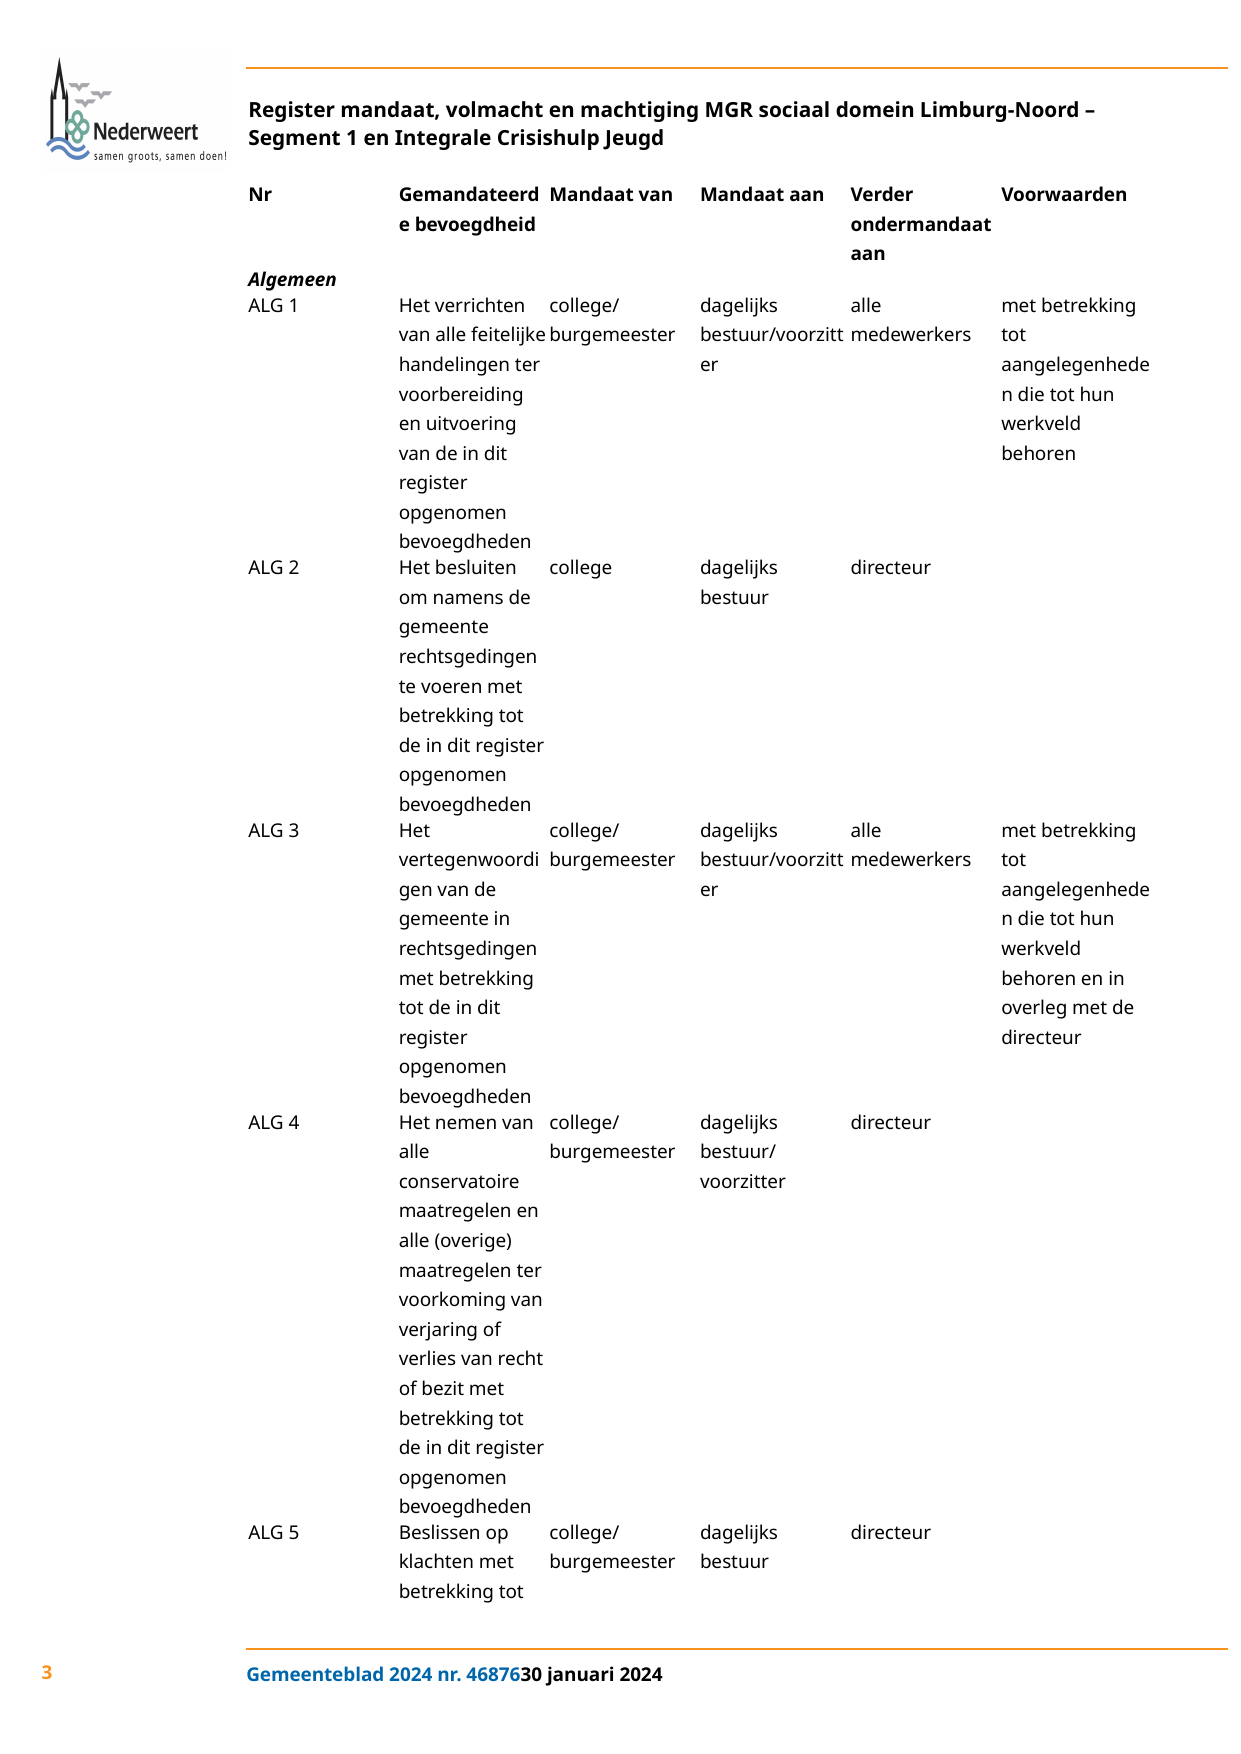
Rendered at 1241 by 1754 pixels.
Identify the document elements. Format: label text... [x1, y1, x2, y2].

table_cell dagelijks bestuur [700, 555, 850, 817]
table_cell [1001, 1109, 1152, 1519]
table_cell dagelijks bestuur/voorzitter [700, 817, 850, 1109]
table_cell dagelijks bestuur/voorzitter [700, 292, 850, 554]
table_cell college/burgemeester [549, 1519, 700, 1604]
table_cell ALG 5 [248, 1519, 398, 1604]
table_header Voorwaarden [1001, 181, 1152, 266]
table_cell ALG 2 [248, 555, 398, 817]
table_cell college [549, 555, 700, 817]
table_cell dagelijks bestuur [700, 1519, 850, 1604]
table_cell Beslissen op klachten met betrekking tot [399, 1519, 549, 1604]
table_header Mandaat van [549, 181, 700, 266]
table_cell alle medewerkers [850, 817, 1001, 1109]
table_cell [1001, 1519, 1152, 1604]
table_cell college/burgemeester [549, 292, 700, 554]
table_cell ALG 4 [248, 1109, 398, 1519]
table_header Verder ondermandaat aan [850, 181, 1001, 266]
table_cell directeur [850, 1109, 1001, 1519]
table_cell Het vertegenwoordigen van de gemeente in rechtsgedingen met betrekking tot de in dit register opgenomen bevoegdheden [399, 817, 549, 1109]
table_header Nr [248, 181, 398, 266]
table_header Mandaat aan [700, 181, 850, 266]
table_cell alle medewerkers [850, 292, 1001, 554]
table_cell Het verrichten van alle feitelijke handelingen ter voorbereiding en uitvoering van de in dit register opgenomen bevoegdheden [399, 292, 549, 554]
picture [41, 47, 231, 172]
text Register mandaat, volmacht en machtiging MGR sociaal domein Limburg-Noord – Segment 1 en Integrale Crisishulp Jeugd [248, 95, 1152, 152]
table_cell ALG 3 [248, 817, 398, 1109]
table_cell dagelijks bestuur/ voorzitter [700, 1109, 850, 1519]
table_cell Het nemen van alle conservatoire maatregelen en alle (overige) maatregelen ter voorkoming van verjaring of verlies van recht of bezit met betrekking tot de in dit register opgenomen bevoegdheden [399, 1109, 549, 1519]
table_cell directeur [850, 555, 1001, 817]
table_cell Algemeen [248, 266, 1152, 292]
table_cell Het besluiten om namens de gemeente rechtsgedingen te voeren met betrekking tot de in dit register opgenomen bevoegdheden [399, 555, 549, 817]
table_cell [1001, 555, 1152, 817]
table_cell met betrekking tot aangelegenheden die tot hun werkveld behoren en in overleg met de directeur [1001, 817, 1152, 1109]
table_header Gemandateerde bevoegdheid [399, 181, 549, 266]
table_cell directeur [850, 1519, 1001, 1604]
table_cell college/burgemeester [549, 817, 700, 1109]
table_cell met betrekking tot aangelegenheden die tot hun werkveld behoren [1001, 292, 1152, 554]
table_cell ALG 1 [248, 292, 398, 554]
table_cell college/burgemeester [549, 1109, 700, 1519]
